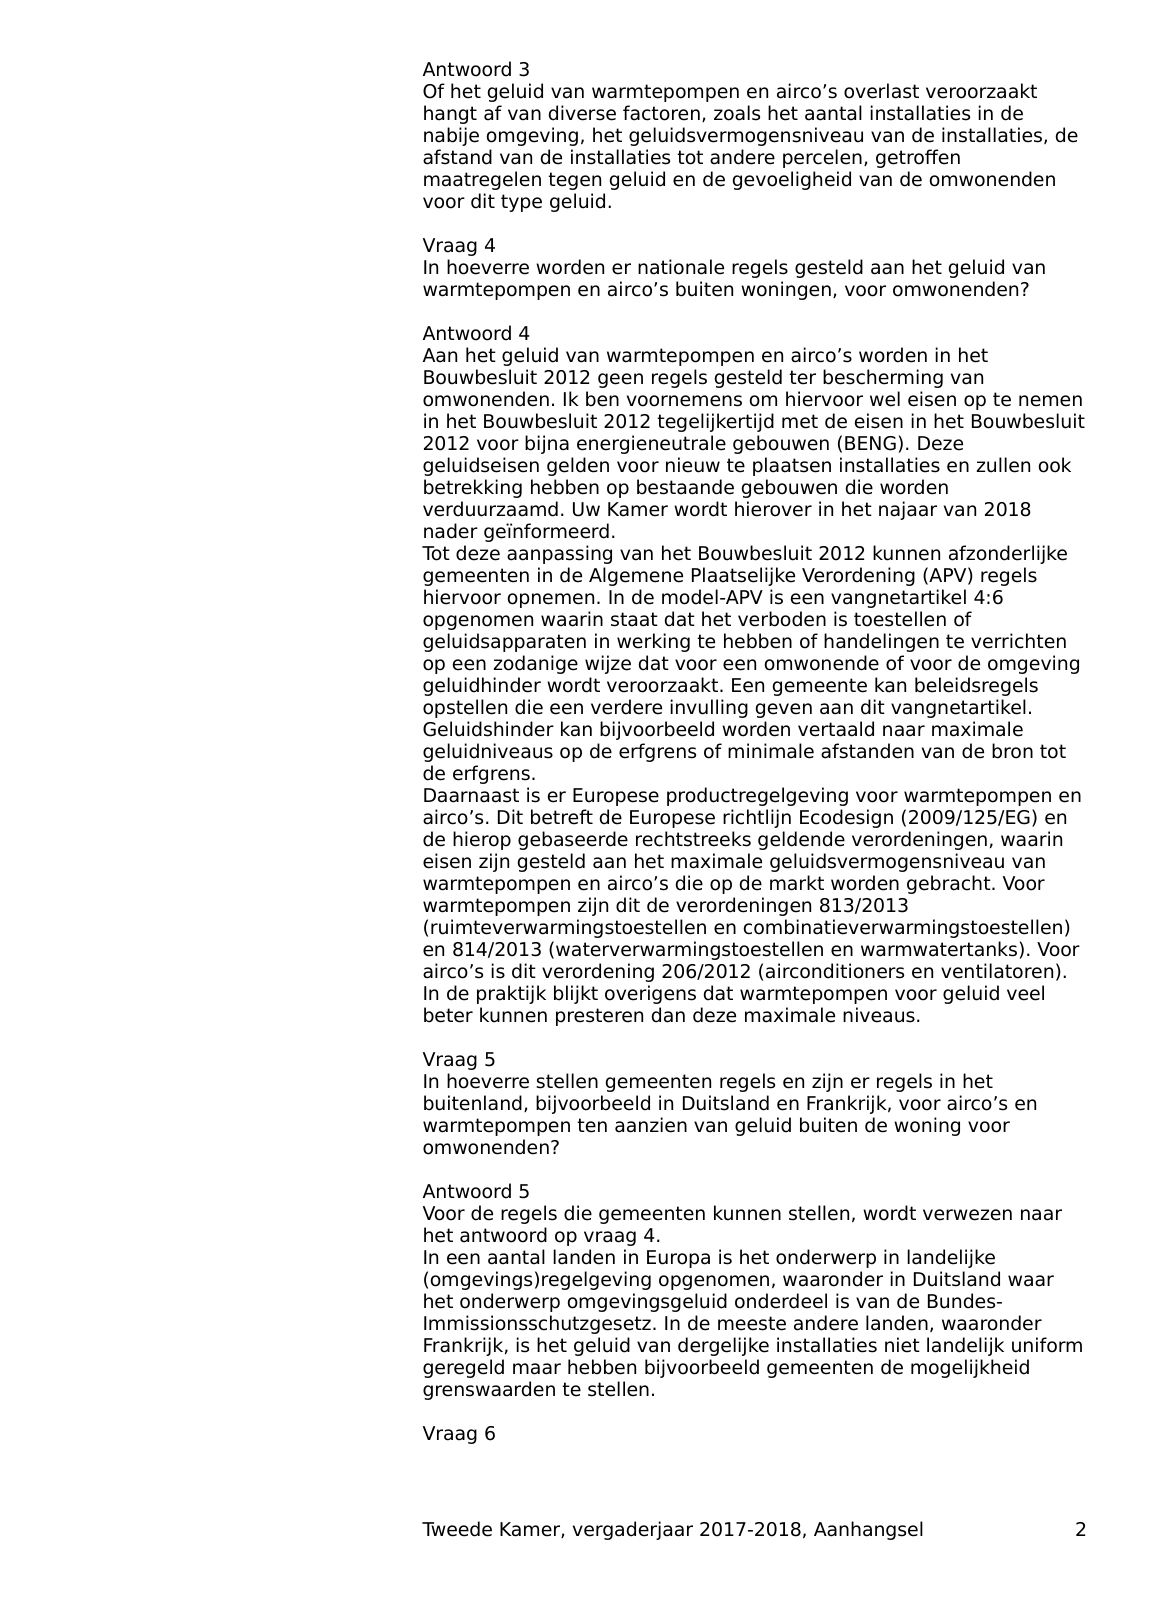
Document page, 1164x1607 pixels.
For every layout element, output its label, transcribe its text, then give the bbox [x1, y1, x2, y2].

text Aan het geluid van warmtepompen en airco’s worden in het Bouwbesluit 2012 geen regels gesteld ter bescherming van omwonenden. Ik ben voornemens om hiervoor wel eisen op te nemen in het Bouwbesluit 2012 tegelijkertijd met de eisen in het Bouwbesluit 2012 voor bijna energieneutrale gebouwen (BENG). Deze geluidseisen gelden voor nieuw te plaatsen installaties en zullen ook betrekking hebben op bestaande gebouwen die worden verduurzaamd. Uw Kamer wordt hierover in het najaar van 2018 nader geïnformeerd. [422, 345, 1087, 543]
text Vraag 4 [422, 235, 1087, 257]
text Antwoord 4 [422, 323, 1087, 345]
text In hoeverre worden er nationale regels gesteld aan het geluid van warmtepompen en airco’s buiten woningen, voor omwonenden? [422, 257, 1087, 301]
text In een aantal landen in Europa is het onderwerp in landelijke (omgevings)regelgeving opgenomen, waaronder in Duitsland waar het onderwerp omgevingsgeluid onderdeel is van de Bundes-Immissionsschutzgesetz. In de meeste andere landen, waaronder Frankrijk, is het geluid van dergelijke installaties niet landelijk uniform geregeld maar hebben bijvoorbeeld gemeenten de mogelijkheid grenswaarden te stellen. [422, 1247, 1087, 1401]
text In hoeverre stellen gemeenten regels en zijn er regels in het buitenland, bijvoorbeeld in Duitsland en Frankrijk, voor airco’s en warmtepompen ten aanzien van geluid buiten de woning voor omwonenden? [422, 1071, 1087, 1159]
text Voor de regels die gemeenten kunnen stellen, wordt verwezen naar het antwoord op vraag 4. [422, 1203, 1087, 1247]
text Tot deze aanpassing van het Bouwbesluit 2012 kunnen afzonderlijke gemeenten in de Algemene Plaatselijke Verordening (APV) regels hiervoor opnemen. In de model-APV is een vangnetartikel 4:6 opgenomen waarin staat dat het verboden is toestellen of geluidsapparaten in werking te hebben of handelingen te verrichten op een zodanige wijze dat voor een omwonende of voor de omgeving geluidhinder wordt veroorzaakt. Een gemeente kan beleidsregels opstellen die een verdere invulling geven aan dit vangnetartikel. Geluidshinder kan bijvoorbeeld worden vertaald naar maximale geluidniveaus op de erfgrens of minimale afstanden van de bron tot de erfgrens. [422, 543, 1087, 785]
text Antwoord 3 [422, 59, 1087, 81]
text Daarnaast is er Europese productregelgeving voor warmtepompen en airco’s. Dit betreft de Europese richtlijn Ecodesign (2009/125/EG) en de hierop gebaseerde rechtstreeks geldende verordeningen, waarin eisen zijn gesteld aan het maximale geluidsvermogensniveau van warmtepompen en airco’s die op de markt worden gebracht. Voor warmtepompen zijn dit de verordeningen 813/2013 (ruimteverwarmingstoestellen en combinatieverwarmingstoestellen) en 814/2013 (waterverwarmingstoestellen en warmwatertanks). Voor airco’s is dit verordening 206/2012 (airconditioners en ventilatoren). In de praktijk blijkt overigens dat warmtepompen voor geluid veel beter kunnen presteren dan deze maximale niveaus. [422, 785, 1087, 1027]
text Vraag 6 [422, 1423, 1087, 1445]
text Of het geluid van warmtepompen en airco’s overlast veroorzaakt hangt af van diverse factoren, zoals het aantal installaties in de nabije omgeving, het geluidsvermogensniveau van de installaties, de afstand van de installaties tot andere percelen, getroffen maatregelen tegen geluid en de gevoeligheid van de omwonenden voor dit type geluid. [422, 81, 1087, 213]
text Antwoord 5 [422, 1181, 1087, 1203]
text Vraag 5 [422, 1049, 1087, 1071]
